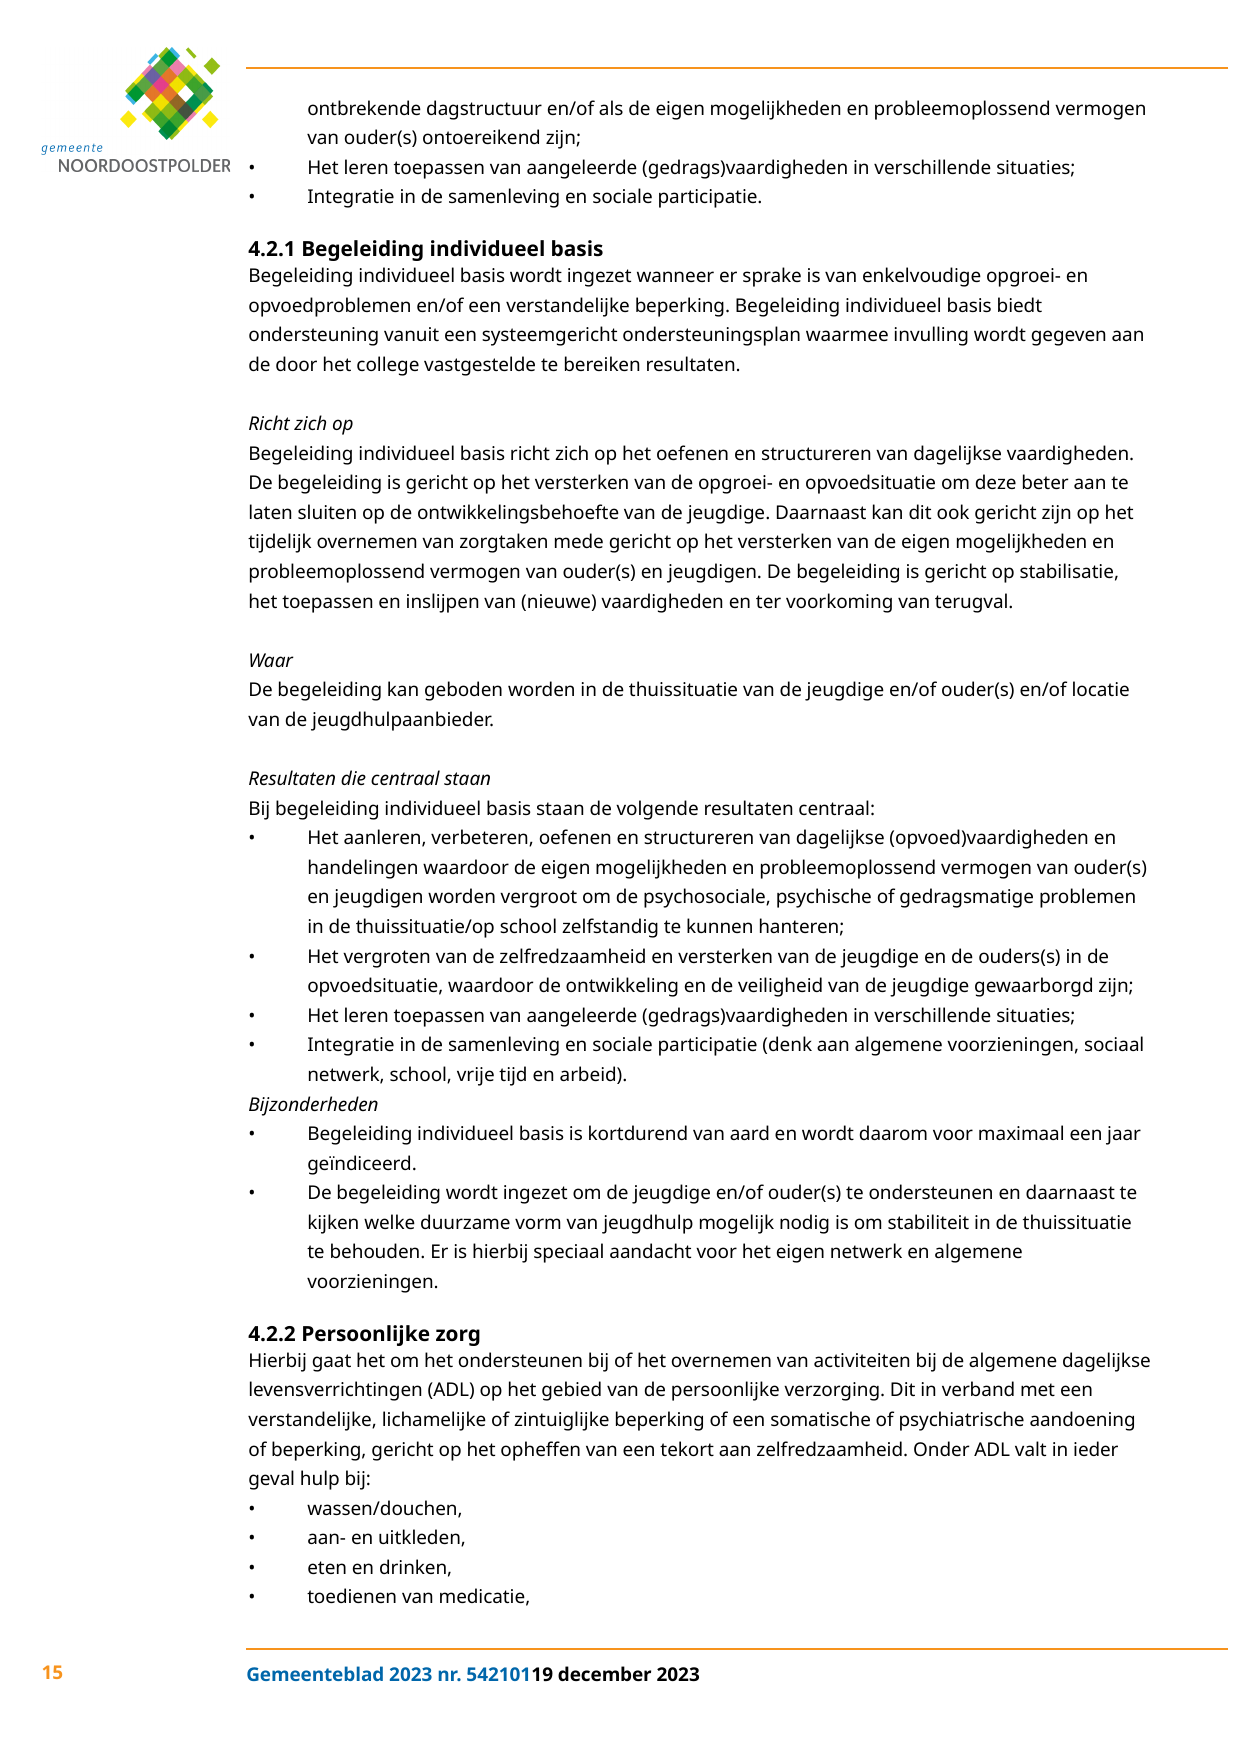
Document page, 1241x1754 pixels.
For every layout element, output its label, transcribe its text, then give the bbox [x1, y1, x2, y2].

text Richt zich op [248, 410, 1152, 436]
text Hierbij gaat het om het ondersteunen bij of het overnemen van activiteiten bij de algemene dagelijkse levensverrichtingen (ADL) op het gebied van de persoonlijke verzorging. Dit in verband met een verstandelijke, lichamelijke of zintuiglijke beperking of een somatische of psychiatrische aandoening of beperking, gericht op het opheffen van een tekort aan zelfredzaamheid. Onder ADL valt in ieder geval hulp bij: [248, 1347, 1152, 1491]
list aan- en uitkleden, [248, 1524, 1152, 1550]
list toedienen van medicatie, [248, 1584, 1152, 1609]
text 4.2.1 Begeleiding individueel basis [248, 234, 1152, 262]
list Het vergroten van de zelfredzaamheid en versterken van de jeugdige en de ouders(s) in de opvoedsituatie, waardoor de ontwikkeling en de veiligheid van de jeugdige gewaarborgd zijn; [248, 943, 1152, 998]
text Bijzonderheden [248, 1091, 1152, 1116]
list Het leren toepassen van aangeleerde (gedrags)vaardigheden in verschillende situaties; [248, 154, 1152, 180]
text Bij begeleiding individueel basis staan de volgende resultaten centraal: [248, 795, 1152, 821]
text Begeleiding individueel basis richt zich op het oefenen en structureren van dagelijkse vaardigheden. De begeleiding is gericht op het versterken van de opgroei- en opvoedsituatie om deze beter aan te laten sluiten op de ontwikkelingsbehoefte van de jeugdige. Daarnaast kan dit ook gericht zijn op het tijdelijk overnemen van zorgtaken mede gericht op het versterken van de eigen mogelijkheden en probleemoplossend vermogen van ouder(s) en jeugdigen. De begeleiding is gericht op stabilisatie, het toepassen en inslijpen van (nieuwe) vaardigheden en ter voorkoming van terugval. [248, 440, 1152, 613]
list eten en drinken, [248, 1554, 1152, 1580]
list ontbrekende dagstructuur en/of als de eigen mogelijkheden en probleemoplossend vermogen van ouder(s) ontoereikend zijn; [248, 95, 1152, 150]
list Integratie in de samenleving en sociale participatie. [248, 183, 1152, 209]
list wassen/douchen, [248, 1495, 1152, 1521]
list De begeleiding wordt ingezet om de jeugdige en/of ouder(s) te ondersteunen en daarnaast te kijken welke duurzame vorm van jeugdhulp mogelijk nodig is om stabiliteit in de thuissituatie te behouden. Er is hierbij speciaal aandacht voor het eigen netwerk en algemene voorzieningen. [248, 1179, 1152, 1294]
list Integratie in de samenleving en sociale participatie (denk aan algemene voorzieningen, sociaal netwerk, school, vrije tijd en arbeid). [248, 1032, 1152, 1087]
picture [41, 47, 231, 172]
text Resultaten die centraal staan [248, 765, 1152, 791]
text De begeleiding kan geboden worden in de thuissituatie van de jeugdige en/of ouder(s) en/of locatie van de jeugdhulpaanbieder. [248, 677, 1152, 732]
list Begeleiding individueel basis is kortdurend van aard en wordt daarom voor maximaal een jaar geïndiceerd. [248, 1120, 1152, 1176]
text Waar [248, 647, 1152, 673]
list Het aanleren, verbeteren, oefenen en structureren van dagelijkse (opvoed)vaardigheden en handelingen waardoor de eigen mogelijkheden en probleemoplossend vermogen van ouder(s) en jeugdigen worden vergroot om de psychosociale, psychische of gedragsmatige problemen in de thuissituatie/op school zelfstandig te kunnen hanteren; [248, 824, 1152, 939]
text 4.2.2 Persoonlijke zorg [248, 1319, 1152, 1347]
list Het leren toepassen van aangeleerde (gedrags)vaardigheden in verschillende situaties; [248, 1002, 1152, 1028]
text Begeleiding individueel basis wordt ingezet wanneer er sprake is van enkelvoudige opgroei- en opvoedproblemen en/of een verstandelijke beperking. Begeleiding individueel basis biedt ondersteuning vanuit een systeemgericht ondersteuningsplan waarmee invulling wordt gegeven aan de door het college vastgestelde te bereiken resultaten. [248, 262, 1152, 377]
